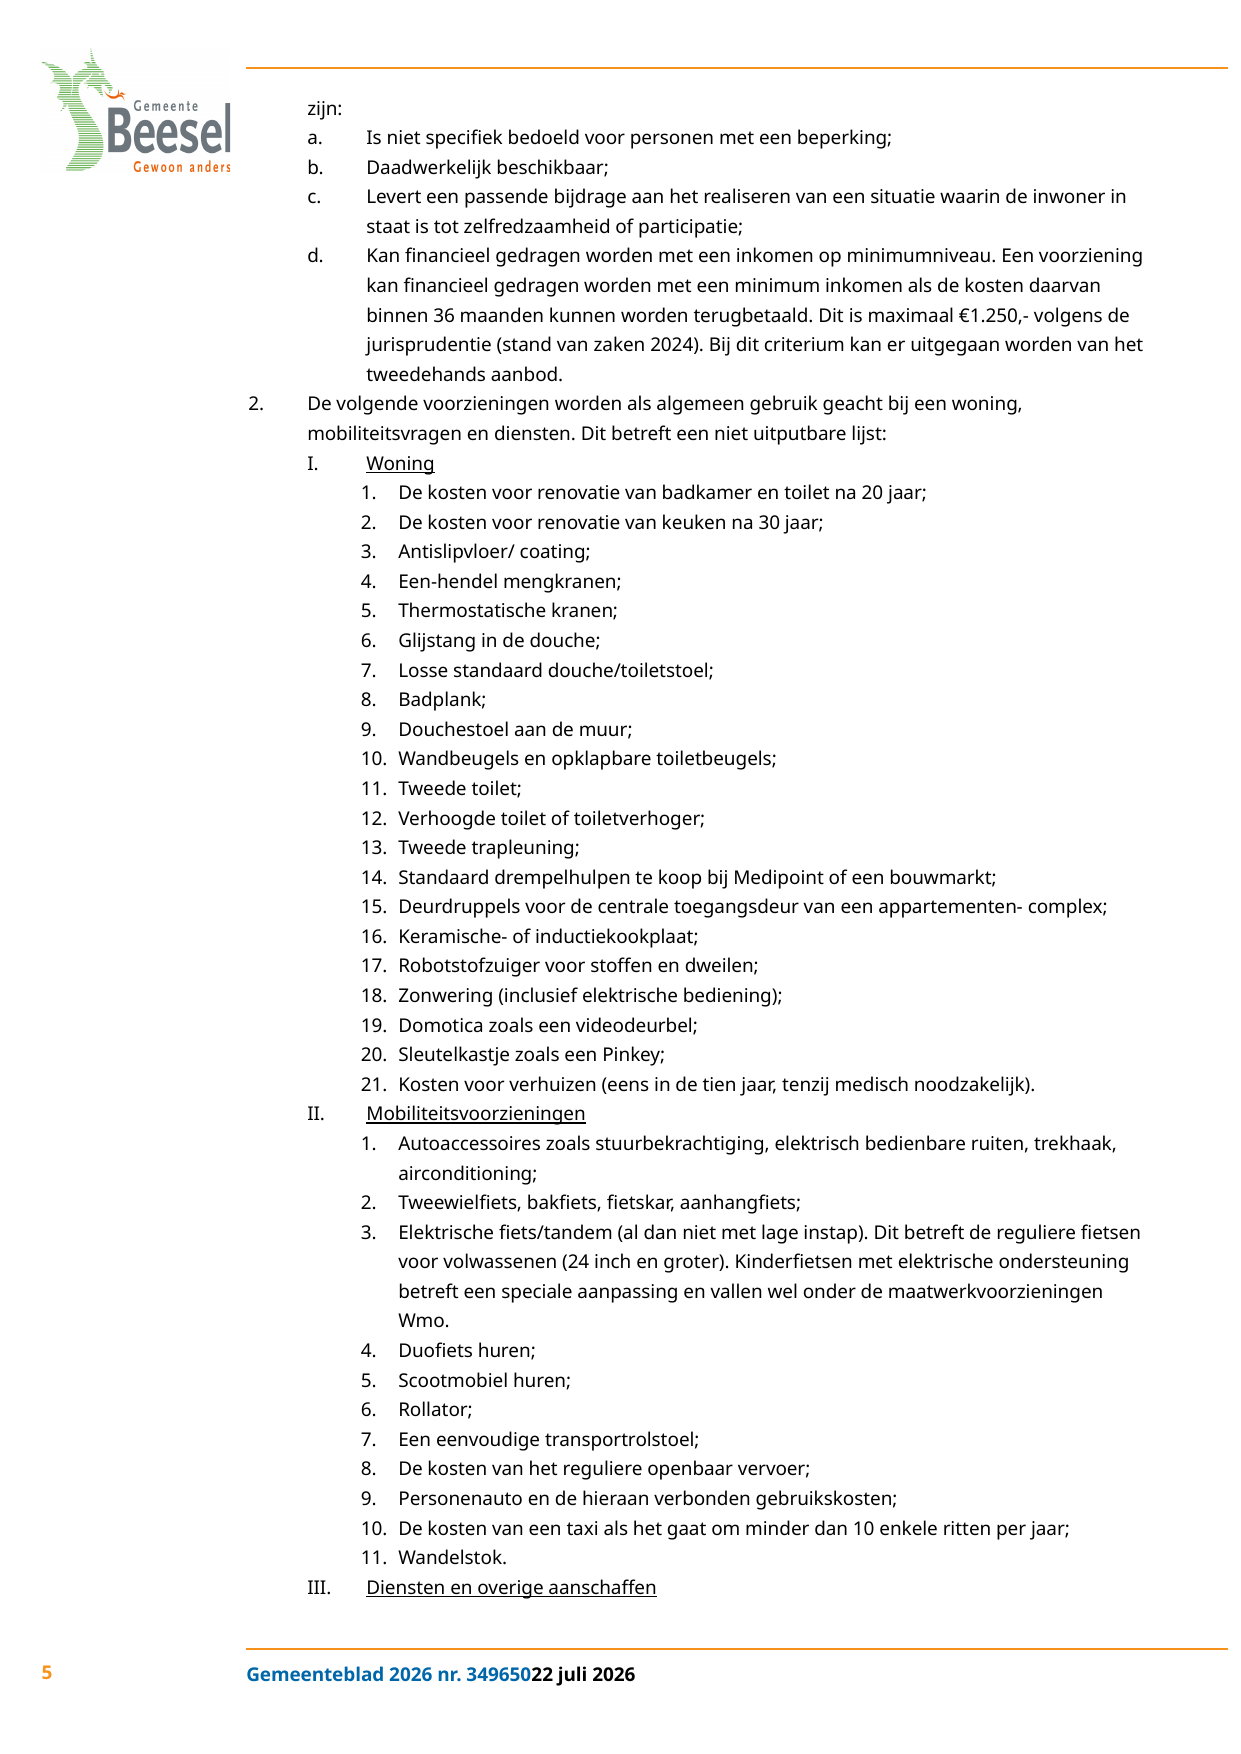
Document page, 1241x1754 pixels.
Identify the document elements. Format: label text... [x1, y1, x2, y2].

list Wandbeugels en opklapbare toiletbeugels; [361, 746, 1152, 771]
list De volgende voorzieningen worden als algemeen gebruik geacht bij een woning, mobiliteitsvragen en diensten. Dit betreft een niet uitputbare lijst: [248, 391, 1152, 446]
list Deurdruppels voor de centrale toegangsdeur van een appartementen- complex; [361, 893, 1152, 919]
list Personenauto en de hieraan verbonden gebruikskosten; [361, 1485, 1152, 1511]
list Kosten voor verhuizen (eens in de tien jaar, tenzij medisch noodzakelijk). [361, 1071, 1152, 1097]
list Sleutelkastje zoals een Pinkey; [361, 1041, 1152, 1067]
list Douchestoel aan de muur; [361, 716, 1152, 742]
list Elektrische fiets/tandem (al dan niet met lage instap). Dit betreft de reguliere fietsen voor volwassenen (24 inch en groter). Kinderfietsen met elektrische ondersteuning betreft een speciale aanpassing en vallen wel onder de maatwerkvoorzieningen Wmo. [361, 1219, 1152, 1333]
list Een-hendel mengkranen; [361, 568, 1152, 594]
list De kosten van het reguliere openbaar vervoer; [361, 1456, 1152, 1481]
list Losse standaard douche/toiletstoel; [361, 657, 1152, 683]
list Diensten en overige aanschaffen [307, 1574, 1152, 1600]
list Antislipvloer/ coating; [361, 538, 1152, 564]
list Mobiliteitsvoorzieningen [307, 1101, 1152, 1126]
list Levert een passende bijdrage aan het realiseren van een situatie waarin de inwoner in staat is tot zelfredzaamheid of participatie; [307, 183, 1152, 239]
list Scootmobiel huren; [361, 1367, 1152, 1393]
picture [41, 47, 231, 172]
list De kosten van een taxi als het gaat om minder dan 10 enkele ritten per jaar; [361, 1515, 1152, 1541]
list Keramische- of inductiekookplaat; [361, 923, 1152, 949]
list Zonwering (inclusief elektrische bediening); [361, 982, 1152, 1008]
list Thermostatische kranen; [361, 598, 1152, 623]
list Kan financieel gedragen worden met een inkomen op minimumniveau. Een voorziening kan financieel gedragen worden met een minimum inkomen als de kosten daarvan binnen 36 maanden kunnen worden terugbetaald. Dit is maximaal €1.250,- volgens de jurisprudentie (stand van zaken 2024). Bij dit criterium kan er uitgegaan worden van het tweedehands aanbod. [307, 243, 1152, 387]
list De kosten voor renovatie van badkamer en toilet na 20 jaar; [361, 479, 1152, 505]
list Daadwerkelijk beschikbaar; [307, 154, 1152, 180]
list Wandelstok. [361, 1544, 1152, 1570]
list Verhoogde toilet of toiletverhoger; [361, 805, 1152, 831]
list Badplank; [361, 686, 1152, 712]
list Autoaccessoires zoals stuurbekrachtiging, elektrisch bedienbare ruiten, trekhaak, airconditioning; [361, 1130, 1152, 1186]
list Een eenvoudige transportrolstoel; [361, 1426, 1152, 1452]
list Rollator; [361, 1396, 1152, 1422]
list Woning [307, 450, 1152, 476]
list Domotica zoals een videodeurbel; [361, 1012, 1152, 1038]
list Tweede toilet; [361, 775, 1152, 801]
list Robotstofzuiger voor stoffen en dweilen; [361, 953, 1152, 978]
list Tweewielfiets, bakfiets, fietskar, aanhangfiets; [361, 1189, 1152, 1215]
list Glijstang in de douche; [361, 627, 1152, 653]
list Is niet specifiek bedoeld voor personen met een beperking; [307, 124, 1152, 150]
list Duofiets huren; [361, 1337, 1152, 1363]
list De kosten voor renovatie van keuken na 30 jaar; [361, 509, 1152, 535]
list Standaard drempelhulpen te koop bij Medipoint of een bouwmarkt; [361, 864, 1152, 890]
list zijn: [248, 95, 1152, 121]
list Tweede trapleuning; [361, 834, 1152, 860]
